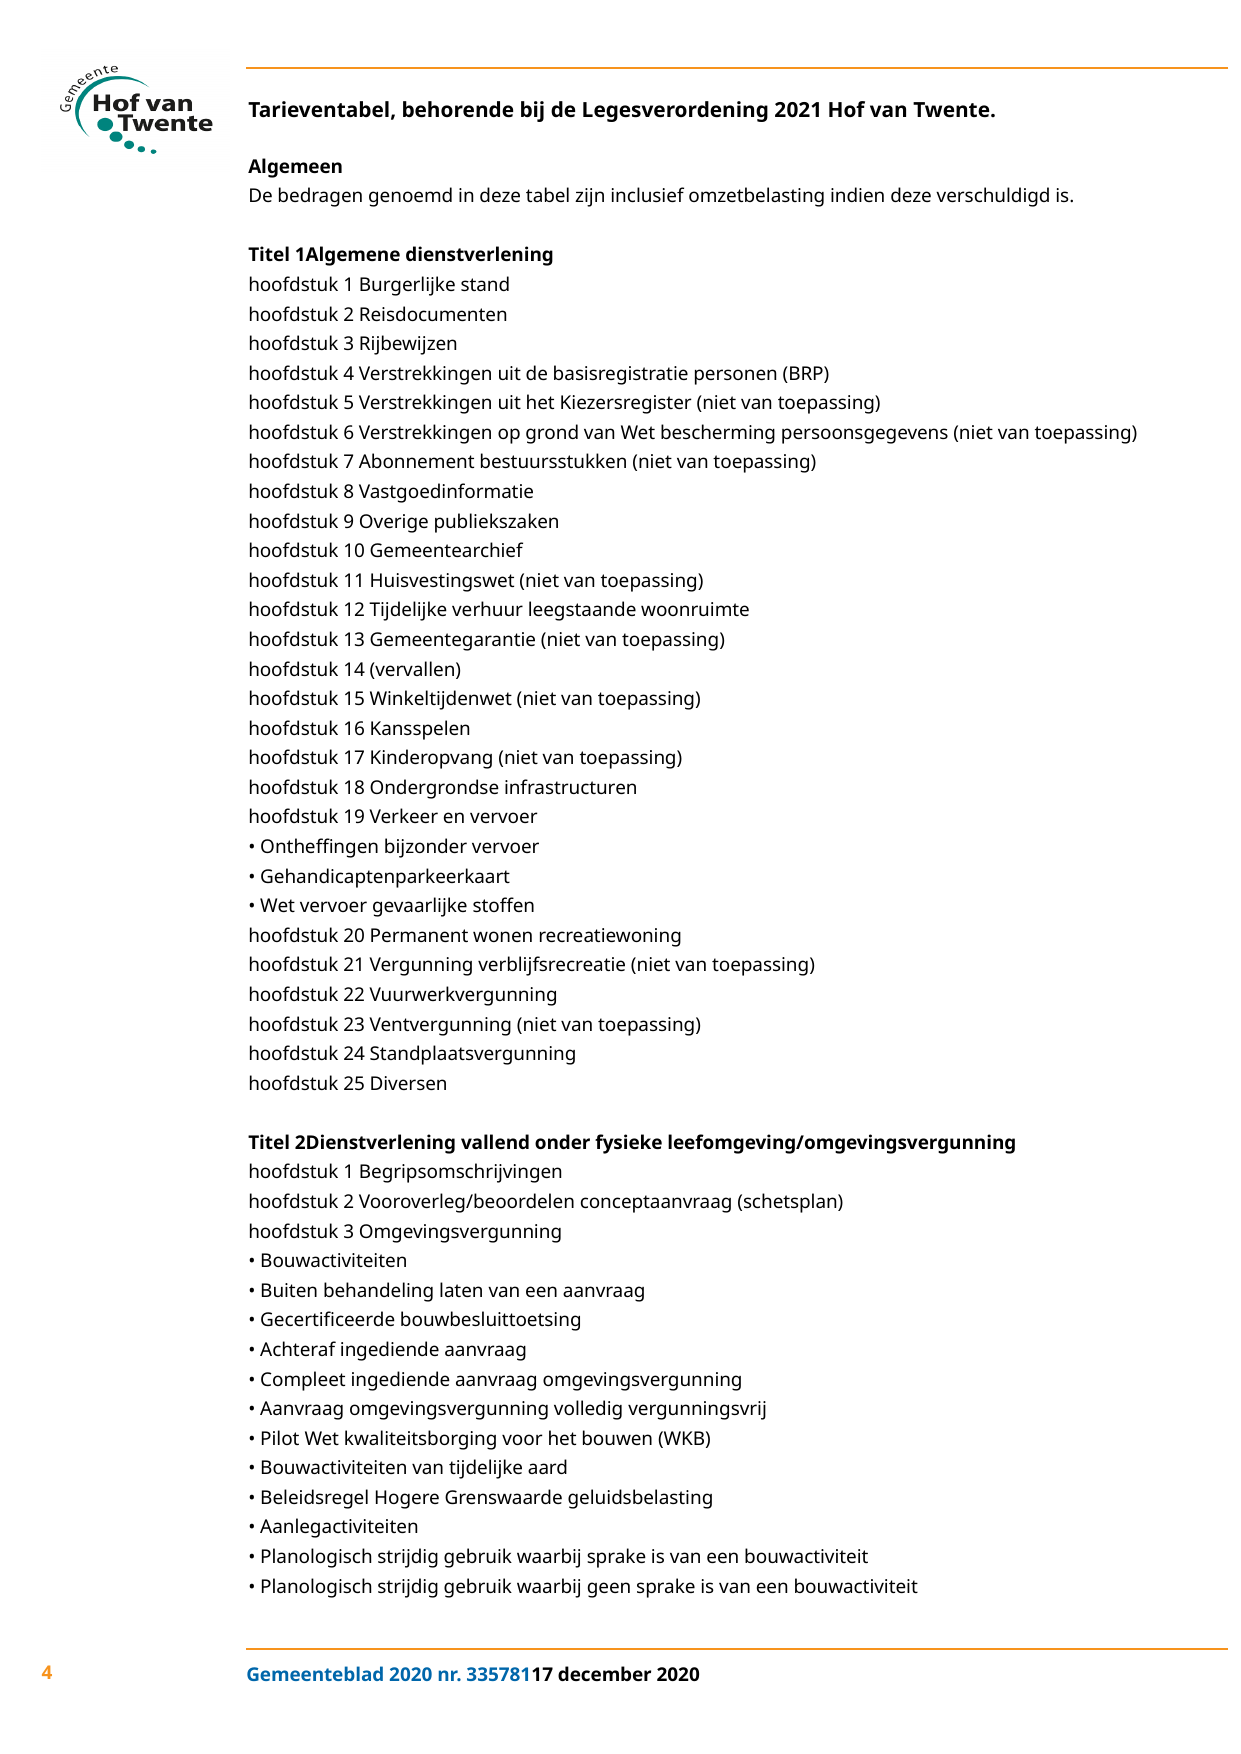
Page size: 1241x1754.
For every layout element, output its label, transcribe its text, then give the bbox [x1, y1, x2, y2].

text • Gecertificeerde bouwbesluittoetsing [248, 1307, 1152, 1332]
text • Pilot Wet kwaliteitsborging voor het bouwen (WKB) [248, 1425, 1152, 1451]
text Tarieventabel, behorende bij de Legesverordening 2021 Hof van Twente. [248, 95, 1152, 123]
text Titel 1Algemene dienstverlening [248, 242, 1152, 267]
text hoofdstuk 13 Gemeentegarantie (niet van toepassing) [248, 626, 1152, 652]
text • Planologisch strijdig gebruik waarbij sprake is van een bouwactiviteit [248, 1543, 1152, 1569]
text • Ontheffingen bijzonder vervoer [248, 833, 1152, 859]
text hoofdstuk 23 Ventvergunning (niet van toepassing) [248, 1011, 1152, 1037]
text hoofdstuk 22 Vuurwerkvergunning [248, 981, 1152, 1007]
text hoofdstuk 7 Abonnement bestuursstukken (niet van toepassing) [248, 449, 1152, 474]
text Algemeen [248, 153, 1152, 179]
text hoofdstuk 11 Huisvestingswet (niet van toepassing) [248, 567, 1152, 593]
text Titel 2Dienstverlening vallend onder fysieke leefomgeving/omgevingsvergunning [248, 1129, 1152, 1155]
text • Achteraf ingediende aanvraag [248, 1336, 1152, 1362]
text hoofdstuk 10 Gemeentearchief [248, 537, 1152, 563]
text De bedragen genoemd in deze tabel zijn inclusief omzetbelasting indien deze verschuldigd is. [248, 182, 1152, 208]
text hoofdstuk 17 Kinderopvang (niet van toepassing) [248, 744, 1152, 770]
text hoofdstuk 8 Vastgoedinformatie [248, 478, 1152, 504]
text hoofdstuk 1 Begripsomschrijvingen [248, 1159, 1152, 1184]
text • Bouwactiviteiten [248, 1247, 1152, 1273]
text hoofdstuk 1 Burgerlijke stand [248, 271, 1152, 297]
picture [41, 47, 231, 172]
text hoofdstuk 4 Verstrekkingen uit de basisregistratie personen (BRP) [248, 360, 1152, 386]
text hoofdstuk 3 Omgevingsvergunning [248, 1218, 1152, 1244]
text hoofdstuk 2 Reisdocumenten [248, 301, 1152, 327]
text • Wet vervoer gevaarlijke stoffen [248, 892, 1152, 918]
text • Compleet ingediende aanvraag omgevingsvergunning [248, 1366, 1152, 1392]
text • Aanlegactiviteiten [248, 1514, 1152, 1539]
text hoofdstuk 16 Kansspelen [248, 715, 1152, 741]
text • Bouwactiviteiten van tijdelijke aard [248, 1454, 1152, 1480]
text hoofdstuk 12 Tijdelijke verhuur leegstaande woonruimte [248, 597, 1152, 622]
text hoofdstuk 14 (vervallen) [248, 656, 1152, 682]
text • Gehandicaptenparkeerkaart [248, 863, 1152, 889]
text hoofdstuk 5 Verstrekkingen uit het Kiezersregister (niet van toepassing) [248, 389, 1152, 415]
text • Buiten behandeling laten van een aanvraag [248, 1277, 1152, 1303]
text hoofdstuk 18 Ondergrondse infrastructuren [248, 774, 1152, 800]
text hoofdstuk 25 Diversen [248, 1070, 1152, 1096]
text hoofdstuk 20 Permanent wonen recreatiewoning [248, 922, 1152, 948]
text • Beleidsregel Hogere Grenswaarde geluidsbelasting [248, 1484, 1152, 1510]
text hoofdstuk 3 Rijbewijzen [248, 330, 1152, 356]
text hoofdstuk 21 Vergunning verblijfsrecreatie (niet van toepassing) [248, 952, 1152, 977]
text hoofdstuk 9 Overige publiekszaken [248, 508, 1152, 534]
text hoofdstuk 24 Standplaatsvergunning [248, 1040, 1152, 1066]
text hoofdstuk 19 Verkeer en vervoer [248, 804, 1152, 829]
text hoofdstuk 2 Vooroverleg/beoordelen conceptaanvraag (schetsplan) [248, 1188, 1152, 1214]
text hoofdstuk 6 Verstrekkingen op grond van Wet bescherming persoonsgegevens (niet van toepassing) [248, 419, 1152, 445]
text • Aanvraag omgevingsvergunning volledig vergunningsvrij [248, 1395, 1152, 1421]
text • Planologisch strijdig gebruik waarbij geen sprake is van een bouwactiviteit [248, 1573, 1152, 1599]
text hoofdstuk 15 Winkeltijdenwet (niet van toepassing) [248, 685, 1152, 711]
